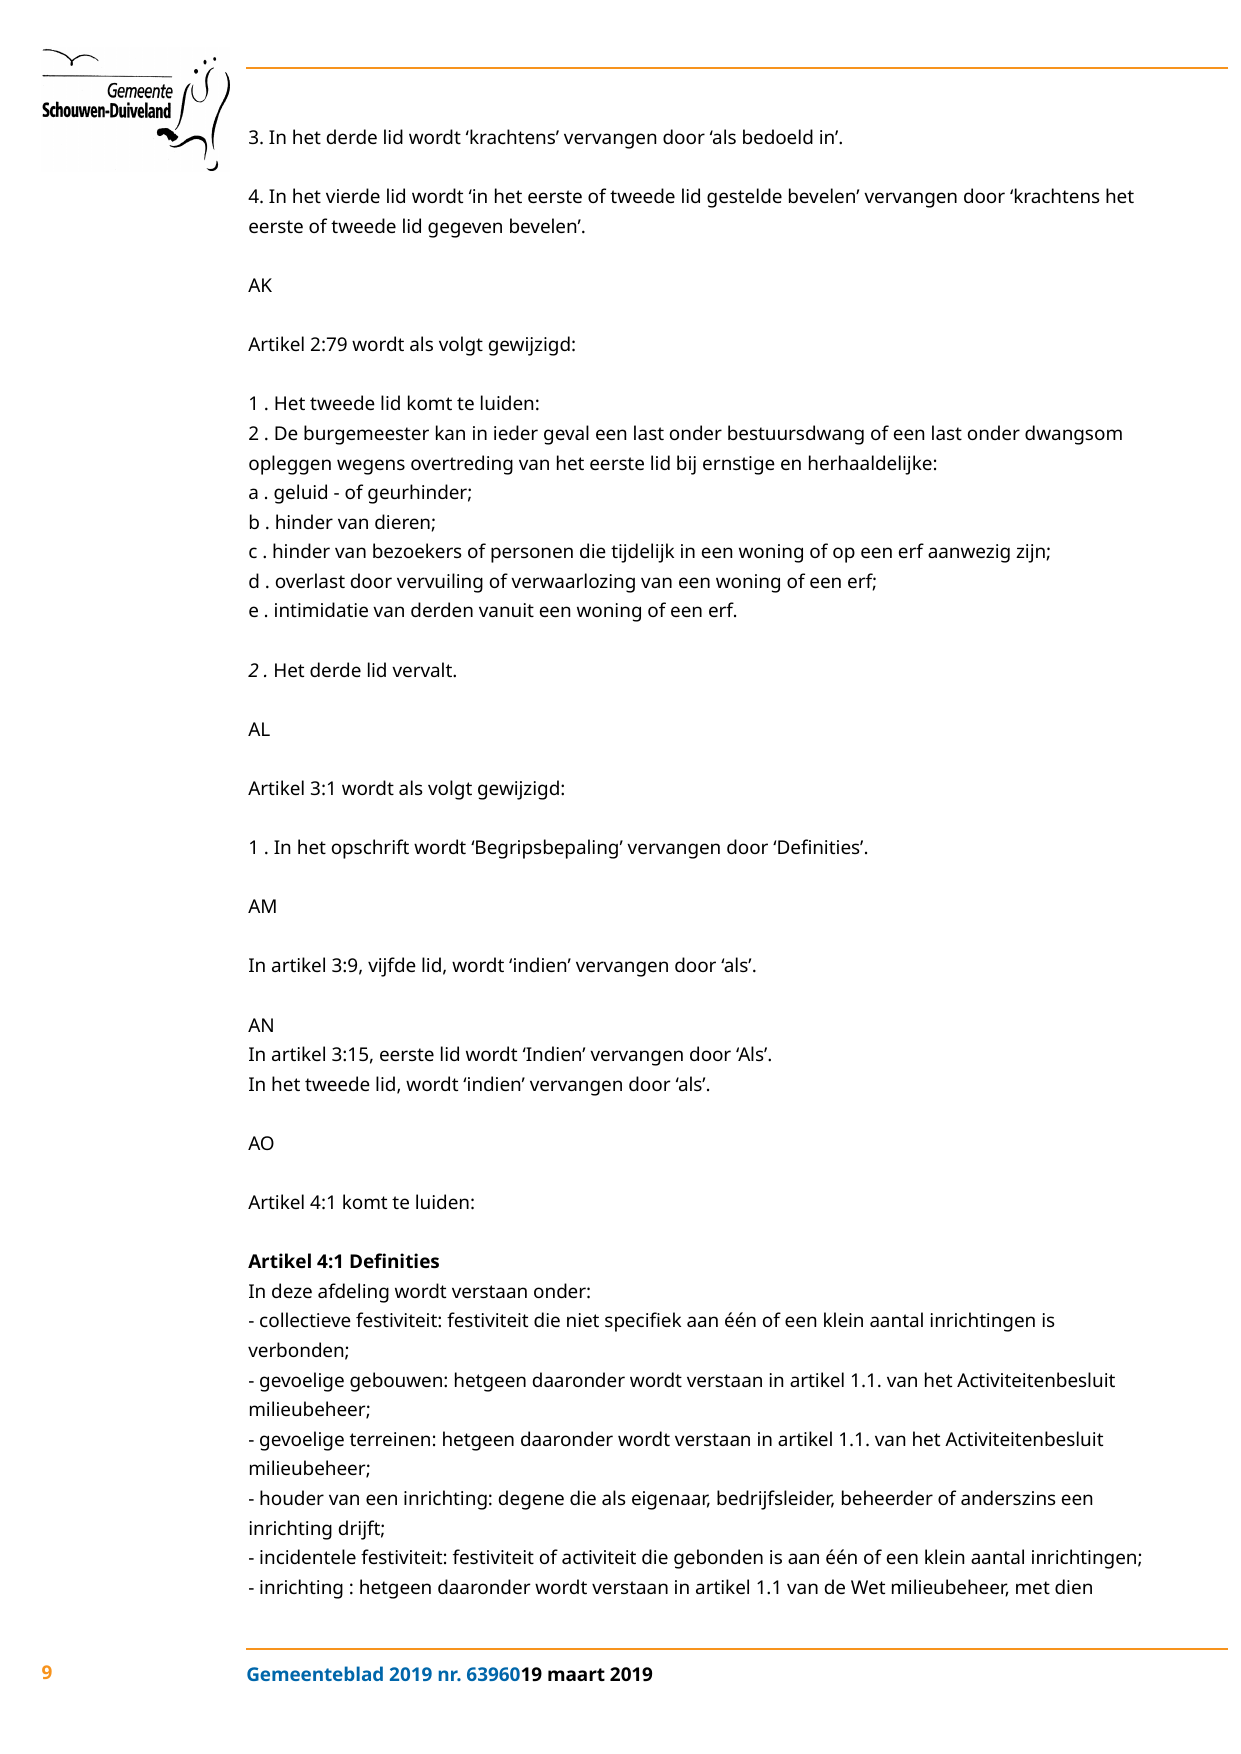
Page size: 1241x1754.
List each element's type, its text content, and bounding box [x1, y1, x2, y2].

text d . overlast door vervuiling of verwaarlozing van een woning of een erf; [248, 568, 1152, 594]
text - gevoelige gebouwen: hetgeen daaronder wordt verstaan in artikel 1.1. van het Activiteitenbesluit milieubeheer; [248, 1367, 1152, 1422]
text e . intimidatie van derden vanuit een woning of een erf. [248, 598, 1152, 623]
text - collectieve festiviteit: festiviteit die niet specifiek aan één of een klein aantal inrichtingen is verbonden; [248, 1308, 1152, 1363]
text - houder van een inrichting: degene die als eigenaar, bedrijfsleider, beheerder of anderszins een inrichting drijft; [248, 1485, 1152, 1541]
text AL [248, 716, 1152, 742]
text 3. In het derde lid wordt ‘krachtens’ vervangen door ‘als bedoeld in’. [248, 124, 1152, 150]
text AK [248, 272, 1152, 298]
text AM [248, 893, 1152, 919]
text 2 . Het derde lid vervalt. [248, 657, 1152, 683]
text In artikel 3:15, eerste lid wordt ‘Indien’ vervangen door ‘Als’. [248, 1041, 1152, 1067]
text a . geluid - of geurhinder; [248, 479, 1152, 505]
text Artikel 2:79 wordt als volgt gewijzigd: [248, 331, 1152, 357]
text - incidentele festiviteit: festiviteit of activiteit die gebonden is aan één of een klein aantal inrichtingen; [248, 1544, 1152, 1570]
text Artikel 4:1 Definities [248, 1248, 1152, 1274]
text 4. In het vierde lid wordt ‘in het eerste of tweede lid gestelde bevelen’ vervangen door ‘krachtens het eerste of tweede lid gegeven bevelen’. [248, 183, 1152, 239]
text In deze afdeling wordt verstaan onder: [248, 1278, 1152, 1304]
text In het tweede lid, wordt ‘indien’ vervangen door ‘als’. [248, 1071, 1152, 1097]
text - inrichting : hetgeen daaronder wordt verstaan in artikel 1.1 van de Wet milieubeheer, met dien [248, 1574, 1152, 1600]
text 1 . In het opschrift wordt ‘Begripsbepaling’ vervangen door ‘Definities’. [248, 834, 1152, 860]
text Artikel 3:1 wordt als volgt gewijzigd: [248, 775, 1152, 801]
picture [41, 47, 231, 172]
text c . hinder van bezoekers of personen die tijdelijk in een woning of op een erf aanwezig zijn; [248, 538, 1152, 564]
text In artikel 3:9, vijfde lid, wordt ‘indien’ vervangen door ‘als’. [248, 953, 1152, 978]
text Artikel 4:1 komt te luiden: [248, 1189, 1152, 1215]
text - gevoelige terreinen: hetgeen daaronder wordt verstaan in artikel 1.1. van het Activiteitenbesluit milieubeheer; [248, 1426, 1152, 1481]
text b . hinder van dieren; [248, 509, 1152, 535]
text 2 . De burgemeester kan in ieder geval een last onder bestuursdwang of een last onder dwangsom opleggen wegens overtreding van het eerste lid bij ernstige en herhaaldelijke: [248, 420, 1152, 476]
text 1 . Het tweede lid komt te luiden: [248, 391, 1152, 416]
text AN [248, 1012, 1152, 1038]
text AO [248, 1130, 1152, 1156]
